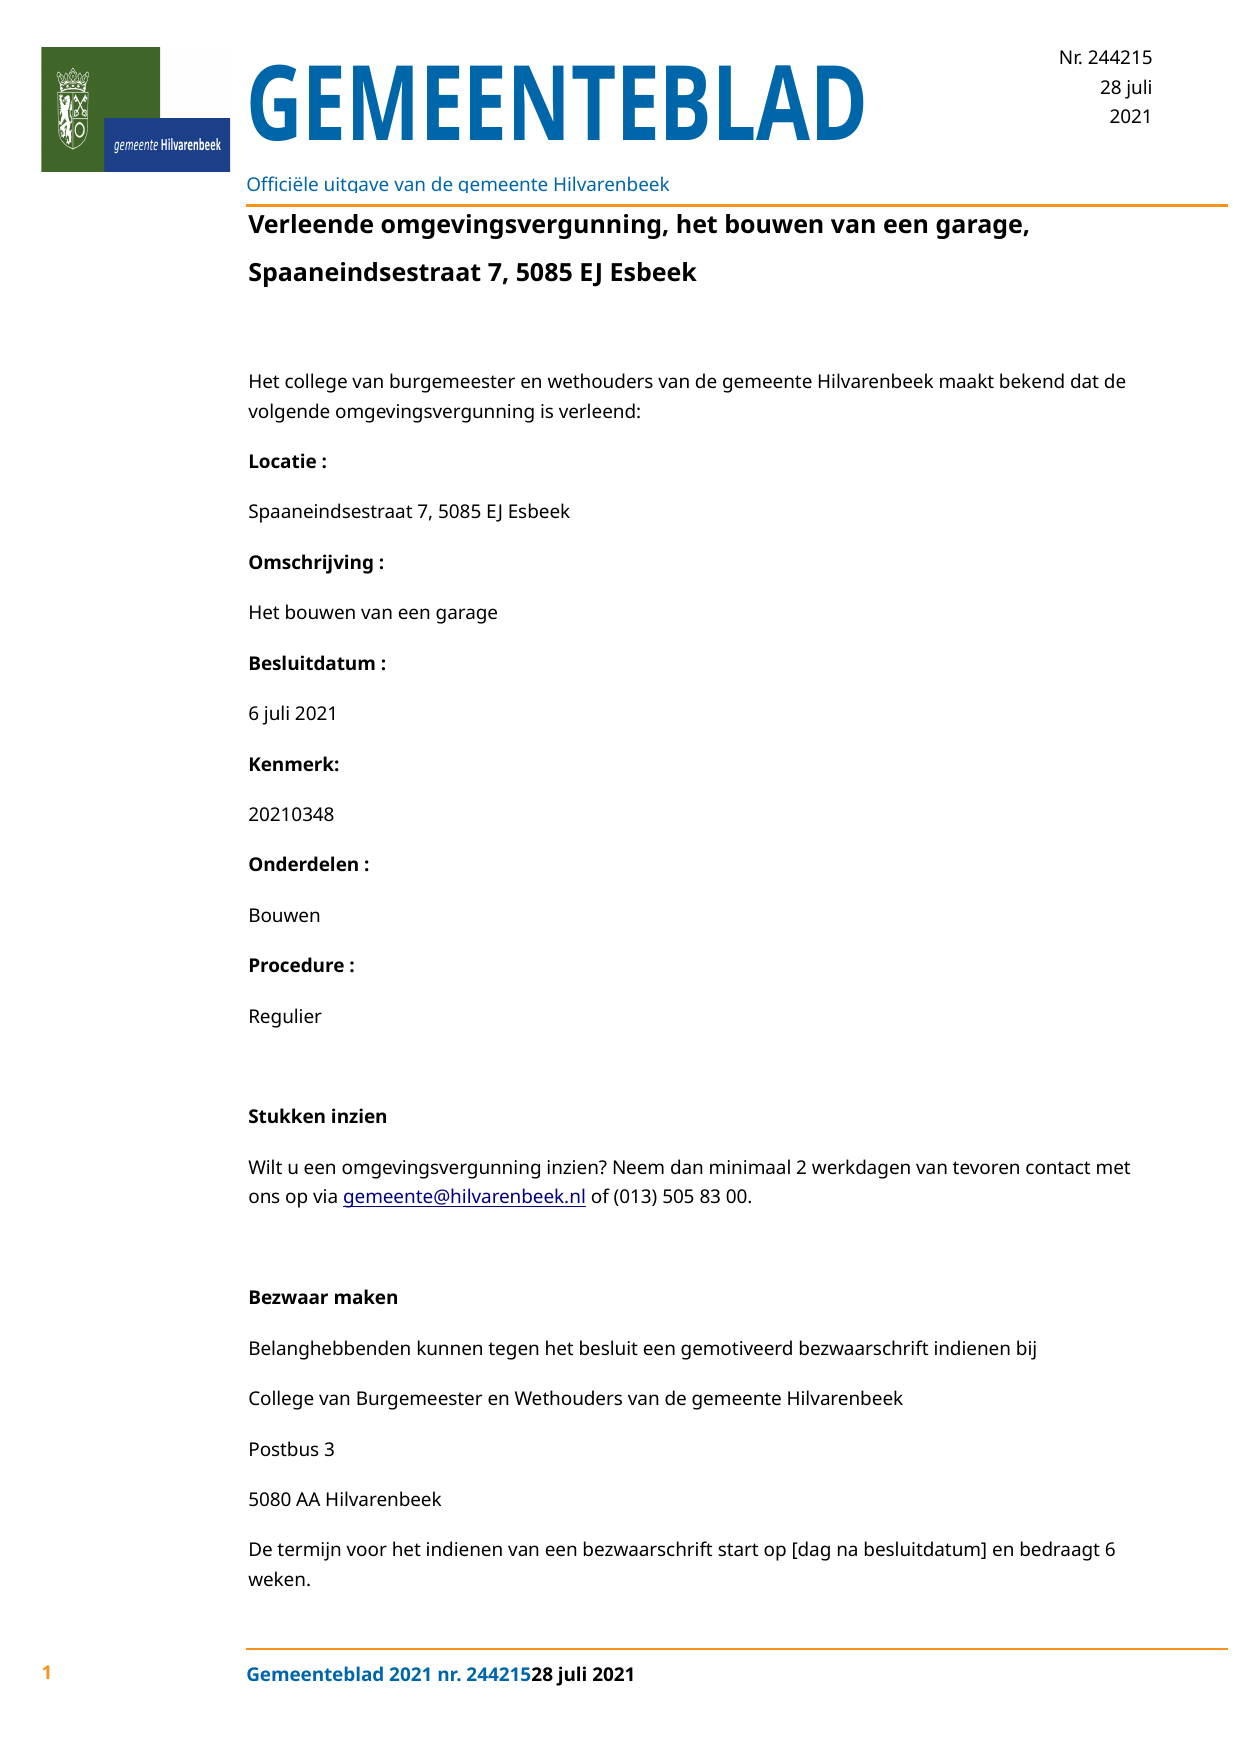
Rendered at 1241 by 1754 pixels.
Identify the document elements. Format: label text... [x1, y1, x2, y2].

text Regulier [248, 1003, 1152, 1029]
text Het bouwen van een garage [248, 599, 1152, 625]
text 6 juli 2021 [248, 700, 1152, 726]
text Stukken inzien [248, 1104, 1152, 1129]
text Kenmerk: [248, 751, 1152, 777]
text Postbus 3 [248, 1436, 1152, 1462]
text Belanghebbenden kunnen tegen het besluit een gemotiveerd bezwaarschrift indienen bij [248, 1335, 1152, 1361]
text Bezwaar maken [248, 1284, 1152, 1310]
text Locatie : [248, 448, 1152, 474]
text Verleende omgevingsvergunning, het bouwen van een garage, Spaaneindsestraat 7, 5085 EJ Esbeek [248, 207, 1152, 288]
text Spaaneindsestraat 7, 5085 EJ Esbeek [248, 499, 1152, 524]
text Wilt u een omgevingsvergunning inzien? Neem dan minimaal 2 werkdagen van tevoren contact met ons op via gemeente@hilvarenbeek.nl of (013) 505 83 00. [248, 1154, 1152, 1209]
text College van Burgemeester en Wethouders van de gemeente Hilvarenbeek [248, 1385, 1152, 1411]
text Bouwen [248, 902, 1152, 928]
picture [41, 47, 231, 172]
text Besluitdatum : [248, 650, 1152, 676]
text Onderdelen : [248, 852, 1152, 877]
text Procedure : [248, 952, 1152, 978]
text De termijn voor het indienen van een bezwaarschrift start op [dag na besluitdatum] en bedraagt 6 weken. [248, 1537, 1152, 1592]
text 20210348 [248, 801, 1152, 827]
text 5080 AA Hilvarenbeek [248, 1486, 1152, 1512]
text Het college van burgemeester en wethouders van de gemeente Hilvarenbeek maakt bekend dat de volgende omgevingsvergunning is verleend: [248, 368, 1152, 424]
text Omschrijving : [248, 549, 1152, 575]
